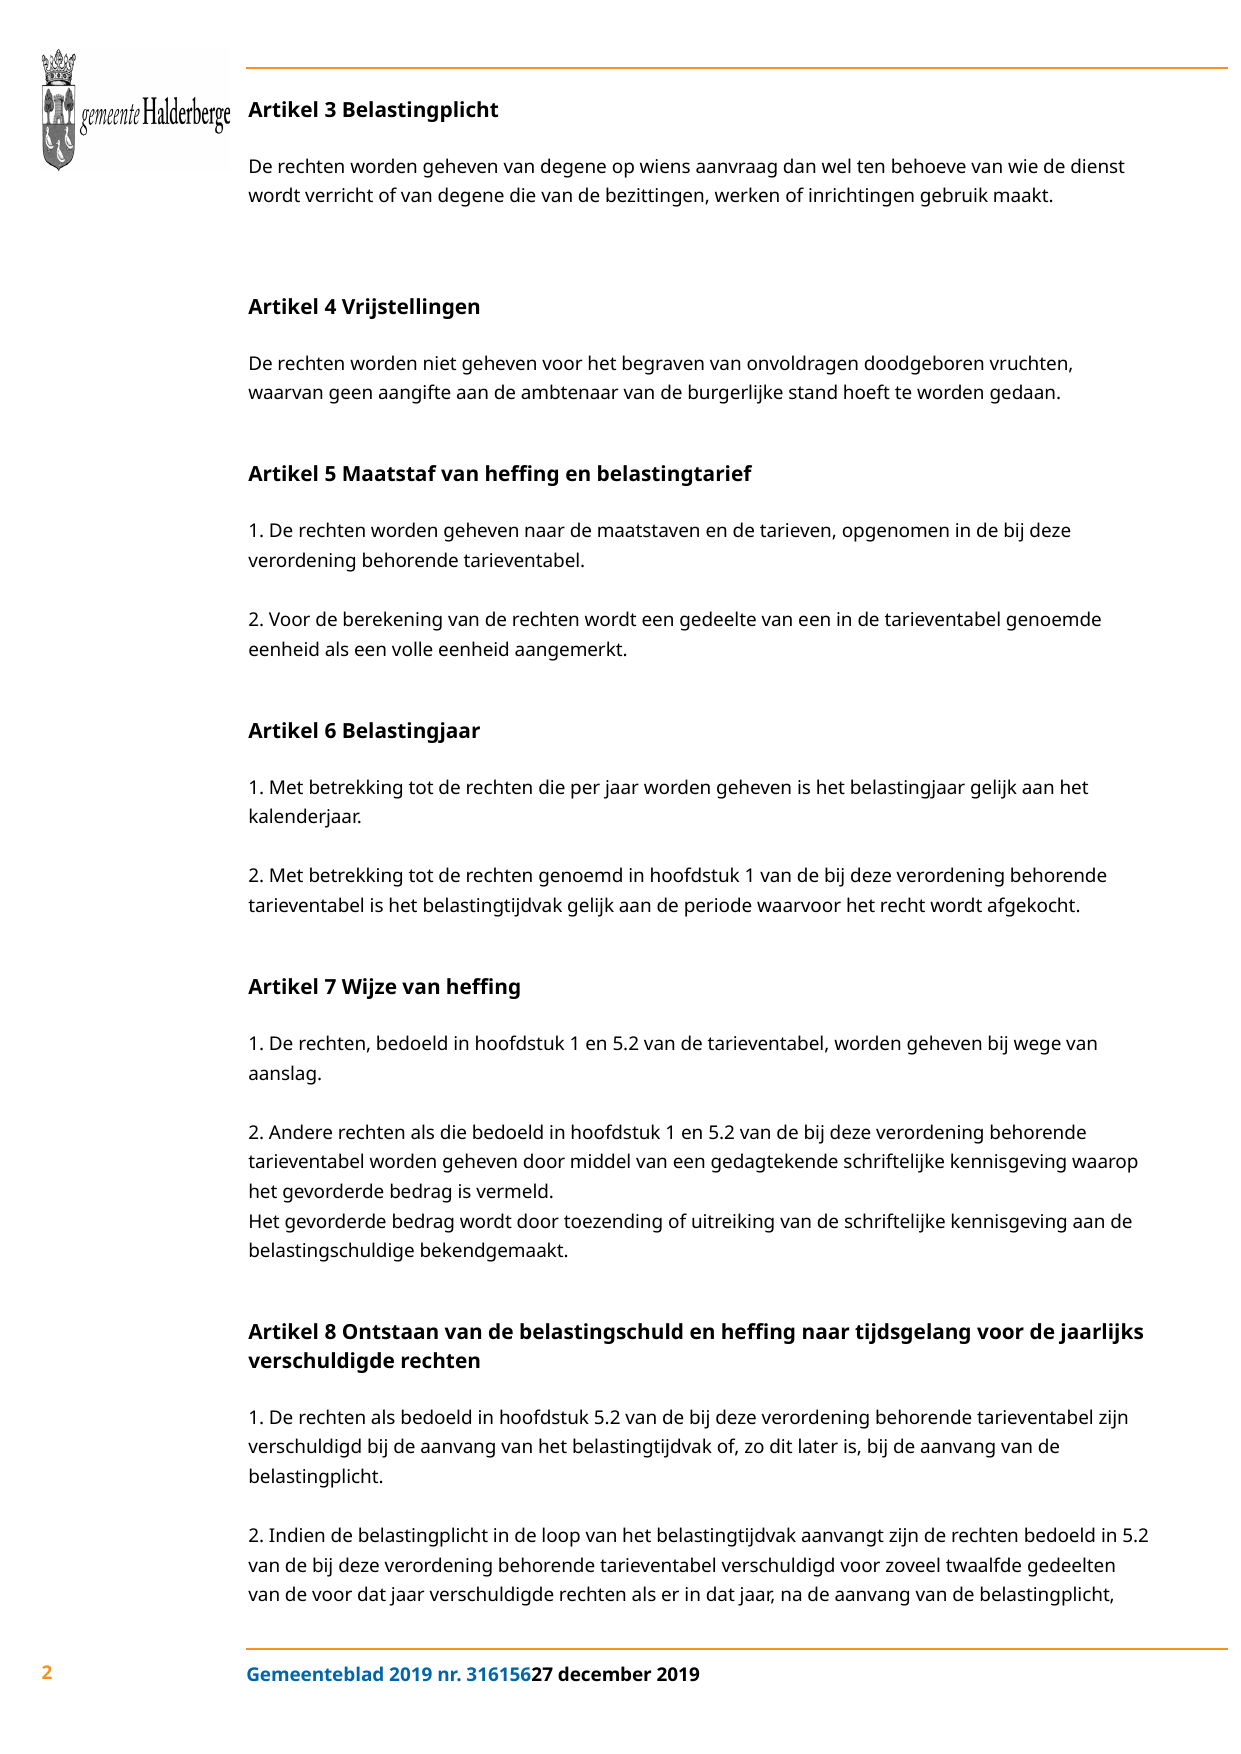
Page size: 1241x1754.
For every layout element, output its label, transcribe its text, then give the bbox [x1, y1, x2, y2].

text 2. Indien de belastingplicht in de loop van het belastingtijdvak aanvangt zijn de rechten bedoeld in 5.2 van de bij deze verordening behorende tarieventabel verschuldigd voor zoveel twaalfde gedeelten van de voor dat jaar verschuldigde rechten als er in dat jaar, na de aanvang van de belastingplicht, [248, 1522, 1152, 1607]
text Artikel 3 Belastingplicht [248, 95, 1152, 123]
text 1. Met betrekking tot de rechten die per jaar worden geheven is het belastingjaar gelijk aan het kalenderjaar. [248, 774, 1152, 829]
text Artikel 6 Belastingjaar [248, 716, 1152, 744]
text Artikel 5 Maatstaf van heffing en belastingtarief [248, 459, 1152, 488]
text 2. Met betrekking tot de rechten genoemd in hoofdstuk 1 van de bij deze verordening behorende tarieventabel is het belastingtijdvak gelijk aan de periode waarvoor het recht wordt afgekocht. [248, 863, 1152, 918]
text Artikel 7 Wijze van heffing [248, 972, 1152, 1001]
text 1. De rechten worden geheven naar de maatstaven en de tarieven, opgenomen in de bij deze verordening behorende tarieventabel. [248, 518, 1152, 573]
text Artikel 8 Ontstaan van de belastingschuld en heffing naar tijdsgelang voor de jaarlijks verschuldigde rechten [248, 1317, 1152, 1374]
text Artikel 4 Vrijstellingen [248, 292, 1152, 320]
text 1. De rechten, bedoeld in hoofdstuk 1 en 5.2 van de tarieventabel, worden geheven bij wege van aanslag. [248, 1030, 1152, 1086]
text 1. De rechten als bedoeld in hoofdstuk 5.2 van de bij deze verordening behorende tarieventabel zijn verschuldigd bij de aanvang van het belastingtijdvak of, zo dit later is, bij de aanvang van de belastingplicht. [248, 1404, 1152, 1489]
text Het gevorderde bedrag wordt door toezending of uitreiking van de schriftelijke kennisgeving aan de belastingschuldige bekendgemaakt. [248, 1208, 1152, 1263]
picture [41, 47, 231, 172]
text 2. Voor de berekening van de rechten wordt een gedeelte van een in de tarieventabel genoemde eenheid als een volle eenheid aangemerkt. [248, 606, 1152, 662]
text De rechten worden geheven van degene op wiens aanvraag dan wel ten behoeve van wie de dienst wordt verricht of van degene die van de bezittingen, werken of inrichtingen gebruik maakt. [248, 153, 1152, 208]
text 2. Andere rechten als die bedoeld in hoofdstuk 1 en 5.2 van de bij deze verordening behorende tarieventabel worden geheven door middel van een gedagtekende schriftelijke kennisgeving waarop het gevorderde bedrag is vermeld. [248, 1119, 1152, 1204]
text De rechten worden niet geheven voor het begraven van onvoldragen doodgeboren vruchten, waarvan geen aangifte aan de ambtenaar van de burgerlijke stand hoeft te worden gedaan. [248, 350, 1152, 405]
